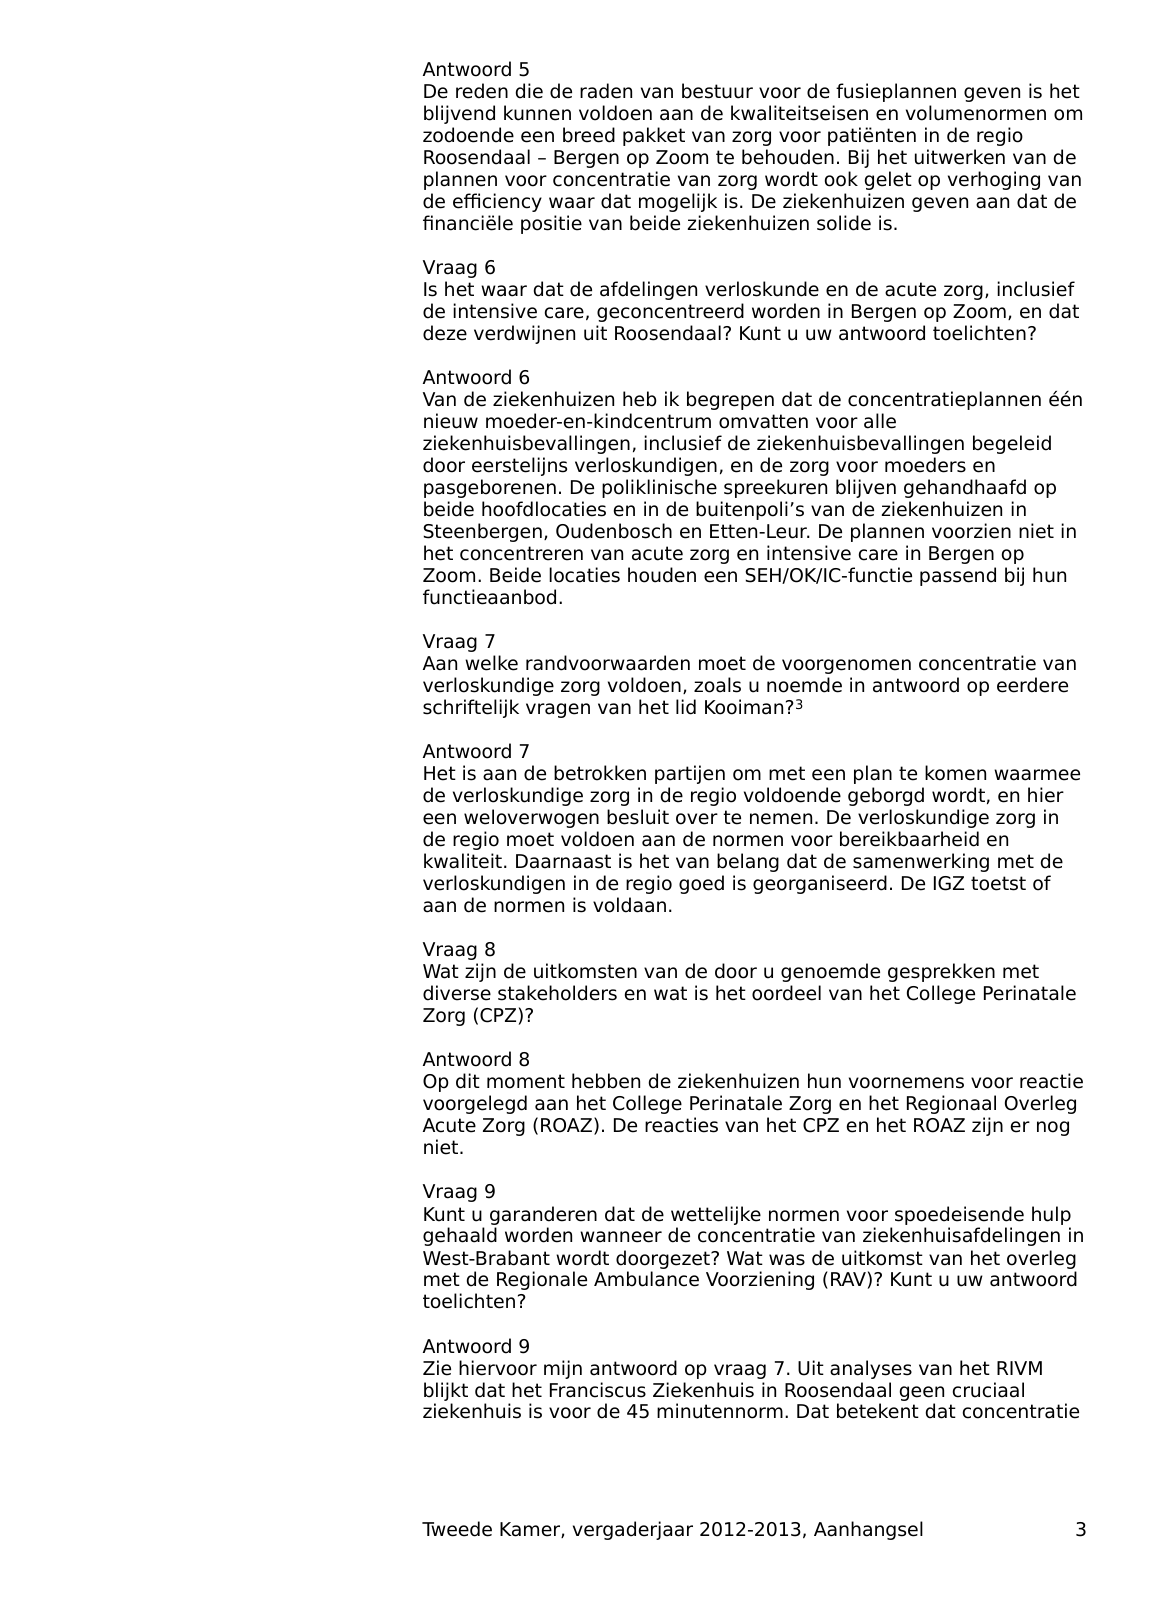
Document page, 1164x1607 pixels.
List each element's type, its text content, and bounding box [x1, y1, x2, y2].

text Vraag 6 [422, 257, 1087, 279]
text Op dit moment hebben de ziekenhuizen hun voornemens voor reactie voorgelegd aan het College Perinatale Zorg en het Regionaal Overleg Acute Zorg (ROAZ). De reacties van het CPZ en het ROAZ zijn er nog niet. [422, 1071, 1087, 1159]
text Antwoord 9 [422, 1336, 1087, 1357]
text Antwoord 5 [422, 59, 1087, 81]
text Aan welke randvoorwaarden moet de voorgenomen concentratie van verloskundige zorg voldoen, zoals u noemde in antwoord op eerdere schriftelijk vragen van het lid Kooiman?3 [422, 653, 1087, 719]
text De reden die de raden van bestuur voor de fusieplannen geven is het blijvend kunnen voldoen aan de kwaliteitseisen en volumenormen om zodoende een breed pakket van zorg voor patiënten in de regio Roosendaal – Bergen op Zoom te behouden. Bij het uitwerken van de plannen voor concentratie van zorg wordt ook gelet op verhoging van de efficiency waar dat mogelijk is. De ziekenhuizen geven aan dat de financiële positie van beide ziekenhuizen solide is. [422, 81, 1087, 235]
text Kunt u garanderen dat de wettelijke normen voor spoedeisende hulp gehaald worden wanneer de concentratie van ziekenhuisafdelingen in West-Brabant wordt doorgezet? Wat was de uitkomst van het overleg met de Regionale Ambulance Voorziening (RAV)? Kunt u uw antwoord toelichten? [422, 1203, 1087, 1313]
text Is het waar dat de afdelingen verloskunde en de acute zorg, inclusief de intensive care, geconcentreerd worden in Bergen op Zoom, en dat deze verdwijnen uit Roosendaal? Kunt u uw antwoord toelichten? [422, 279, 1087, 345]
text Van de ziekenhuizen heb ik begrepen dat de concentratieplannen één nieuw moeder-en-kindcentrum omvatten voor alle ziekenhuisbevallingen, inclusief de ziekenhuisbevallingen begeleid door eerstelijns verloskundigen, en de zorg voor moeders en pasgeborenen. De poliklinische spreekuren blijven gehandhaafd op beide hoofdlocaties en in de buitenpoli’s van de ziekenhuizen in Steenbergen, Oudenbosch en Etten-Leur. De plannen voorzien niet in het concentreren van acute zorg en intensive care in Bergen op Zoom. Beide locaties houden een SEH/OK/IC-functie passend bij hun functieaanbod. [422, 389, 1087, 609]
text Antwoord 8 [422, 1049, 1087, 1071]
text Antwoord 6 [422, 367, 1087, 389]
text Vraag 7 [422, 631, 1087, 653]
text Wat zijn de uitkomsten van de door u genoemde gesprekken met diverse stakeholders en wat is het oordeel van het College Perinatale Zorg (CPZ)? [422, 961, 1087, 1027]
text Vraag 9 [422, 1181, 1087, 1203]
text Vraag 8 [422, 939, 1087, 961]
text Antwoord 7 [422, 741, 1087, 763]
text Zie hiervoor mijn antwoord op vraag 7. Uit analyses van het RIVM blijkt dat het Franciscus Ziekenhuis in Roosendaal geen cruciaal ziekenhuis is voor de 45 minutennorm. Dat betekent dat concentratie [422, 1357, 1087, 1423]
text Het is aan de betrokken partijen om met een plan te komen waarmee de verloskundige zorg in de regio voldoende geborgd wordt, en hier een weloverwogen besluit over te nemen. De verloskundige zorg in de regio moet voldoen aan de normen voor bereikbaarheid en kwaliteit. Daarnaast is het van belang dat de samenwerking met de verloskundigen in de regio goed is georganiseerd. De IGZ toetst of aan de normen is voldaan. [422, 763, 1087, 917]
